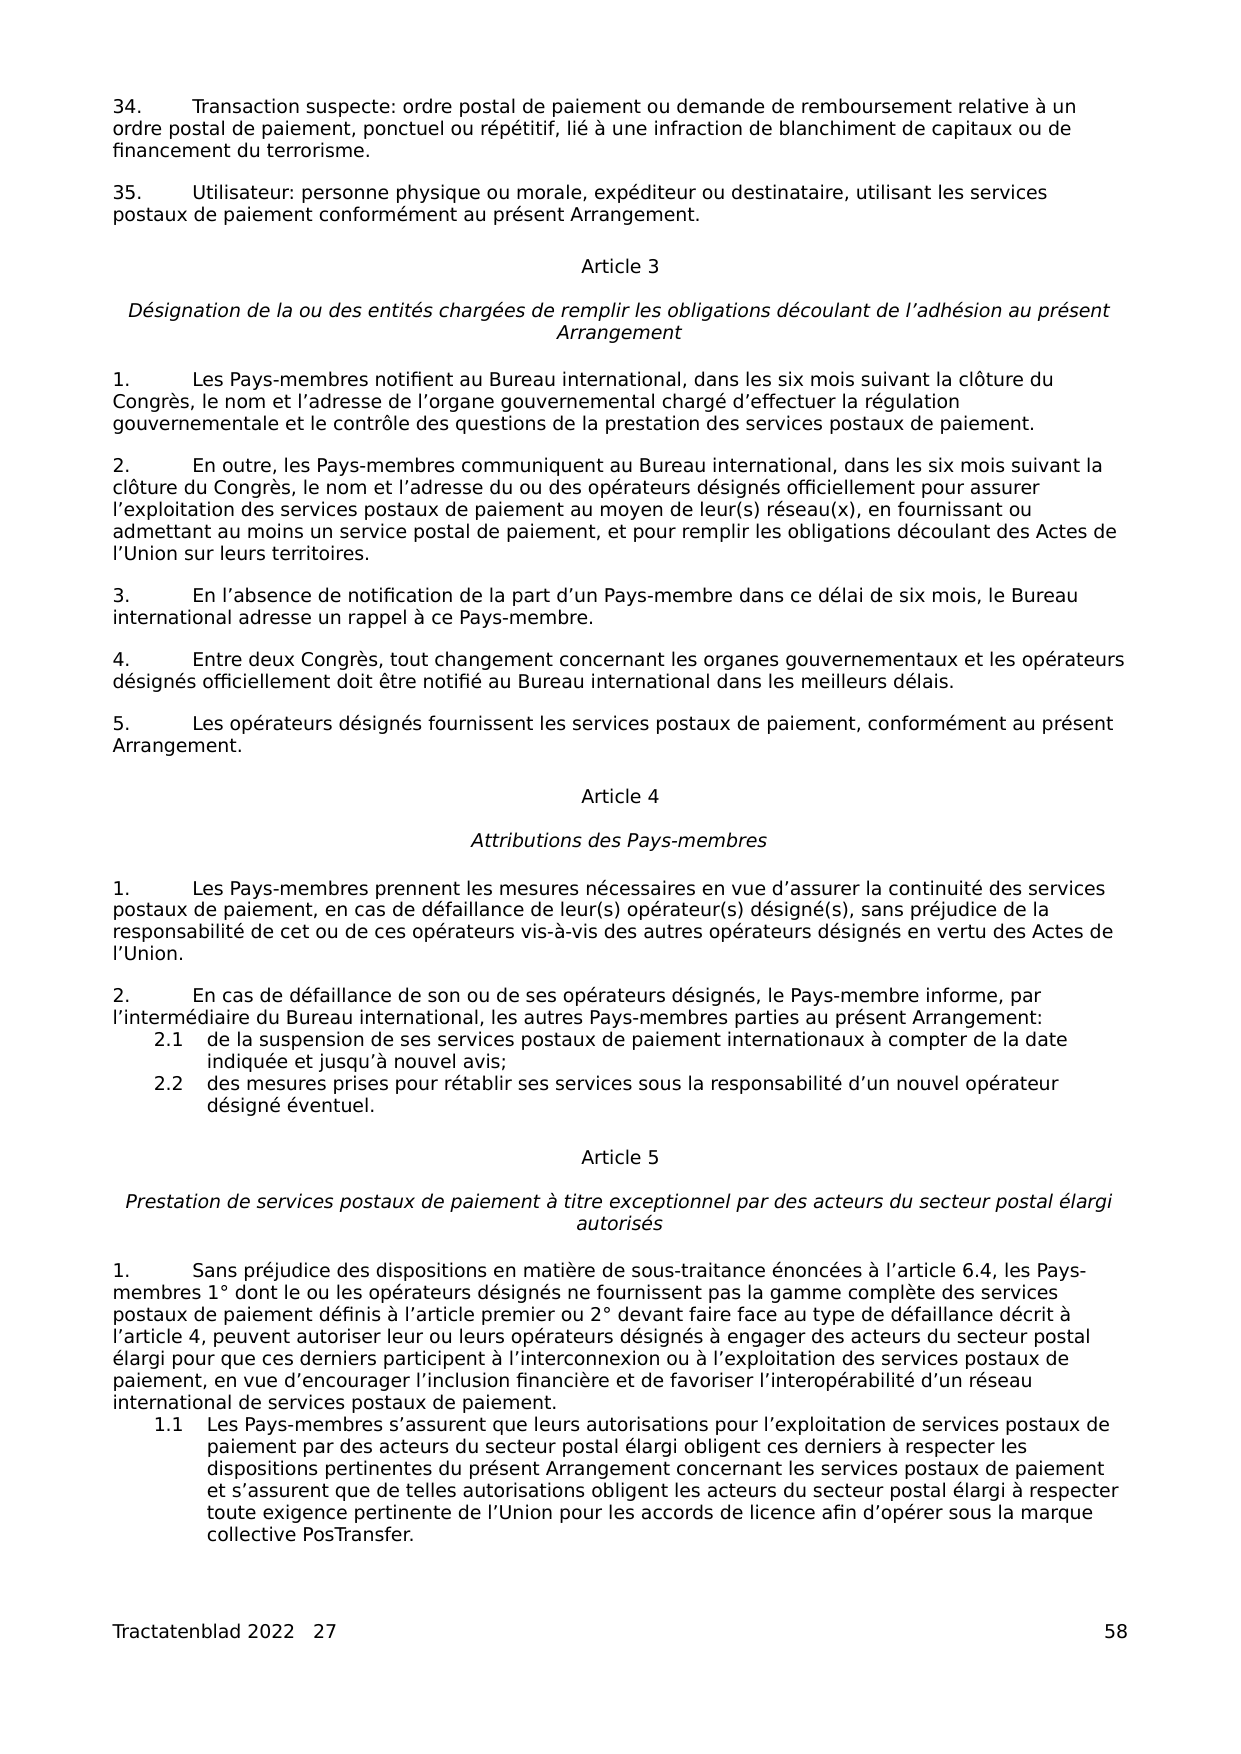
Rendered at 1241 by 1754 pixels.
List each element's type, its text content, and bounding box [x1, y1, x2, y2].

text 1.1 Les Pays-membres s’assurent que leurs autorisations pour l’exploitation de services postaux de paiement par des acteurs du secteur postal élargi obligent ces derniers à respecter les dispositions pertinentes du présent Arrangement concernant les services postaux de paiement et s’assurent que de telles autorisations obligent les acteurs du secteur postal élargi à respecter toute exigence pertinente de l’Union pour les accords de licence afin d’opérer sous la marque collective PosTransfer. [153, 1414, 1128, 1546]
text 2.1 de la suspension de ses services postaux de paiement internationaux à compter de la date indiquée et jusqu’à nouvel avis; [153, 1029, 1128, 1073]
text 2. En outre, les Pays-membres communiquent au Bureau international, dans les six mois suivant la clôture du Congrès, le nom et l’adresse du ou des opérateurs désignés officiellement pour assurer l’exploitation des services postaux de paiement au moyen de leur(s) réseau(x), en fournissant ou admettant au moins un service postal de paiement, et pour remplir les obligations découlant des Actes de l’Union sur leurs territoires. [112, 455, 1128, 564]
text 4. Entre deux Congrès, tout changement concernant les organes gouvernementaux et les opérateurs désignés officiellement doit être notifié au Bureau international dans les meilleurs délais. [112, 648, 1128, 692]
text 1. Les Pays-membres prennent les mesures nécessaires en vue d’assurer la continuité des services postaux de paiement, en cas de défaillance de leur(s) opérateur(s) désigné(s), sans préjudice de la responsabilité de cet ou de ces opérateurs vis-à-vis des autres opérateurs désignés en vertu des Actes de l’Union. [112, 877, 1128, 965]
text 34. Transaction suspecte: ordre postal de paiement ou demande de remboursement relative à un ordre postal de paiement, ponctuel ou répétitif, lié à une infraction de blanchiment de capitaux ou de financement du terrorisme. [112, 96, 1128, 162]
text 1. Les Pays-membres notifient au Bureau international, dans les six mois suivant la clôture du Congrès, le nom et l’adresse de l’organe gouvernemental chargé d’effectuer la régulation gouvernementale et le contrôle des questions de la prestation des services postaux de paiement. [112, 369, 1128, 435]
text 2. En cas de défaillance de son ou de ses opérateurs désignés, le Pays-membre informe, par l’intermédiaire du Bureau international, les autres Pays-membres parties au présent Arrangement: [112, 985, 1128, 1029]
text 35. Utilisateur: personne physique ou morale, expéditeur ou destinataire, utilisant les services postaux de paiement conformément au présent Arrangement. [112, 182, 1128, 226]
subtitle Article 5 Prestation de services postaux de paiement à titre exceptionnel par des acteurs du secteur postal élargi autorisés [112, 1147, 1128, 1235]
subtitle Article 4 Attributions des Pays-membres [112, 786, 1128, 852]
text 1. Sans préjudice des dispositions en matière de sous-traitance énoncées à l’article 6.4, les Pays-membres 1° dont le ou les opérateurs désignés ne fournissent pas la gamme complète des services postaux de paiement définis à l’article premier ou 2° devant faire face au type de défaillance décrit à l’article 4, peuvent autoriser leur ou leurs opérateurs désignés à engager des acteurs du secteur postal élargi pour que ces derniers participent à l’interconnexion ou à l’exploitation des services postaux de paiement, en vue d’encourager l’inclusion financière et de favoriser l’interopérabilité d’un réseau international de services postaux de paiement. [112, 1260, 1128, 1414]
text 2.2 des mesures prises pour rétablir ses services sous la responsabilité d’un nouvel opérateur désigné éventuel. [153, 1073, 1128, 1117]
text 3. En l’absence de notification de la part d’un Pays-membre dans ce délai de six mois, le Bureau international adresse un rappel à ce Pays-membre. [112, 584, 1128, 628]
text 5. Les opérateurs désignés fournissent les services postaux de paiement, conformément au présent Arrangement. [112, 712, 1128, 756]
subtitle Article 3 Désignation de la ou des entités chargées de remplir les obligations découlant de l’adhésion au présent Arrangement [112, 256, 1128, 344]
